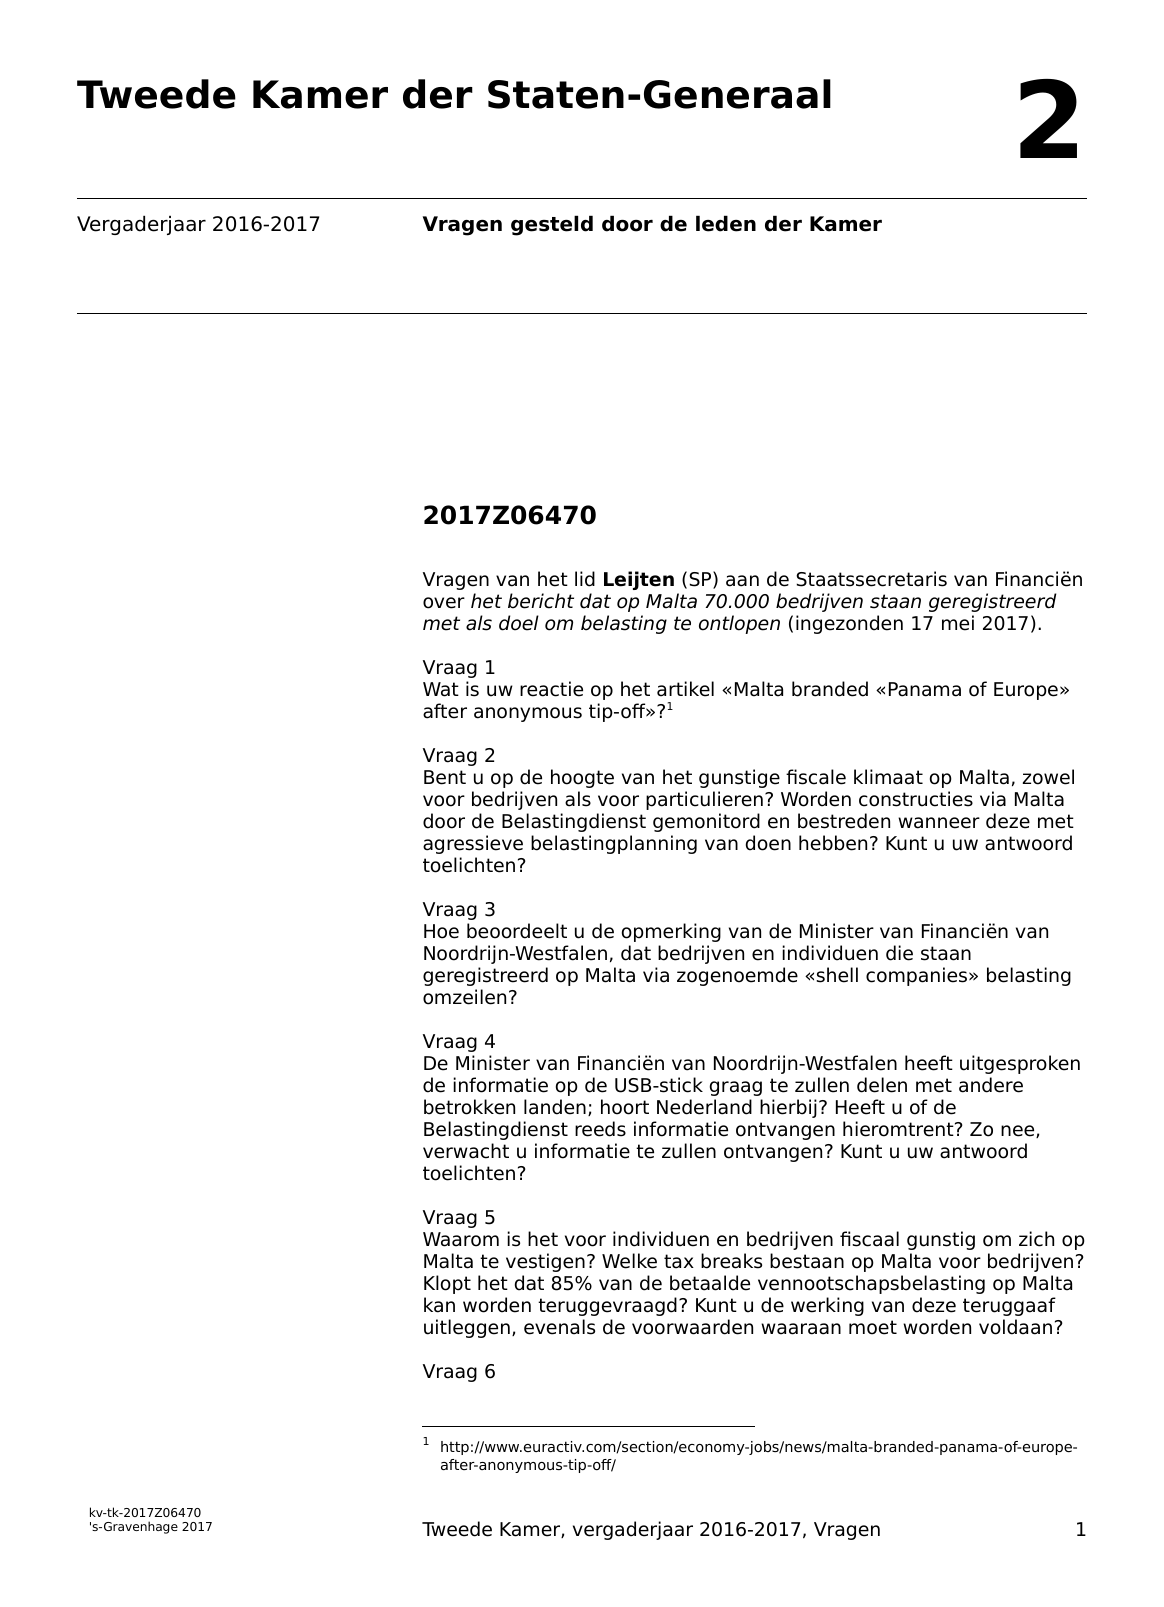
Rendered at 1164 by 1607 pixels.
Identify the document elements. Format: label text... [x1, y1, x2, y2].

text Vragen van het lid Leijten (SP) aan de Staatssecretaris van Financiën over het bericht dat op Malta 70.000 bedrijven staan geregistreerd met als doel om belasting te ontlopen (ingezonden 17 mei 2017). [422, 569, 1087, 635]
text Vraag 2 [422, 745, 1087, 767]
text 's-Gravenhage 2017 [88, 1520, 323, 1534]
text Hoe beoordeelt u de opmerking van de Minister van Financiën van Noordrijn-Westfalen, dat bedrijven en individuen die staan geregistreerd op Malta via zogenoemde «shell companies» belasting omzeilen? [422, 921, 1087, 1009]
text Bent u op de hoogte van het gunstige fiscale klimaat op Malta, zowel voor bedrijven als voor particulieren? Worden constructies via Malta door de Belastingdienst gemonitord en bestreden wanneer deze met agressieve belastingplanning van doen hebben? Kunt u uw antwoord toelichten? [422, 767, 1087, 877]
table_cell Vergaderjaar 2016-2017 [77, 199, 422, 313]
table_cell Vragen gesteld door de leden der Kamer [422, 199, 1087, 313]
text Vraag 3 [422, 899, 1087, 921]
table_header Tweede Kamer der Staten-Generaal [77, 59, 886, 198]
text Vraag 6 [422, 1361, 1087, 1383]
text Wat is uw reactie op het artikel «Malta branded «Panama of Europe» after anonymous tip-off»? [422, 679, 1087, 723]
text Vraag 4 [422, 1031, 1087, 1053]
text Vraag 5 [422, 1207, 1087, 1229]
text 2017Z06470 [422, 501, 1087, 531]
text De Minister van Financiën van Noordrijn-Westfalen heeft uitgesproken de informatie op de USB-stick graag te zullen delen met andere betrokken landen; hoort Nederland hierbij? Heeft u of de Belastingdienst reeds informatie ontvangen hieromtrent? Zo nee, verwacht u informatie te zullen ontvangen? Kunt u uw antwoord toelichten? [422, 1053, 1087, 1185]
text Waarom is het voor individuen en bedrijven fiscaal gunstig om zich op Malta te vestigen? Welke tax breaks bestaan op Malta voor bedrijven? Klopt het dat 85% van de betaalde vennootschapsbelasting op Malta kan worden teruggevraagd? Kunt u de werking van deze teruggaaf uitleggen, evenals de voorwaarden waaraan moet worden voldaan? [422, 1229, 1087, 1339]
table_header 2 [886, 59, 1087, 198]
text kv-tk-2017Z06470 [88, 1506, 323, 1520]
text http://www.euractiv.com/section/economy-jobs/news/malta-branded-panama-of-europe-after-anonymous-tip-off/ [422, 1435, 1087, 1474]
text Vraag 1 [422, 657, 1087, 679]
